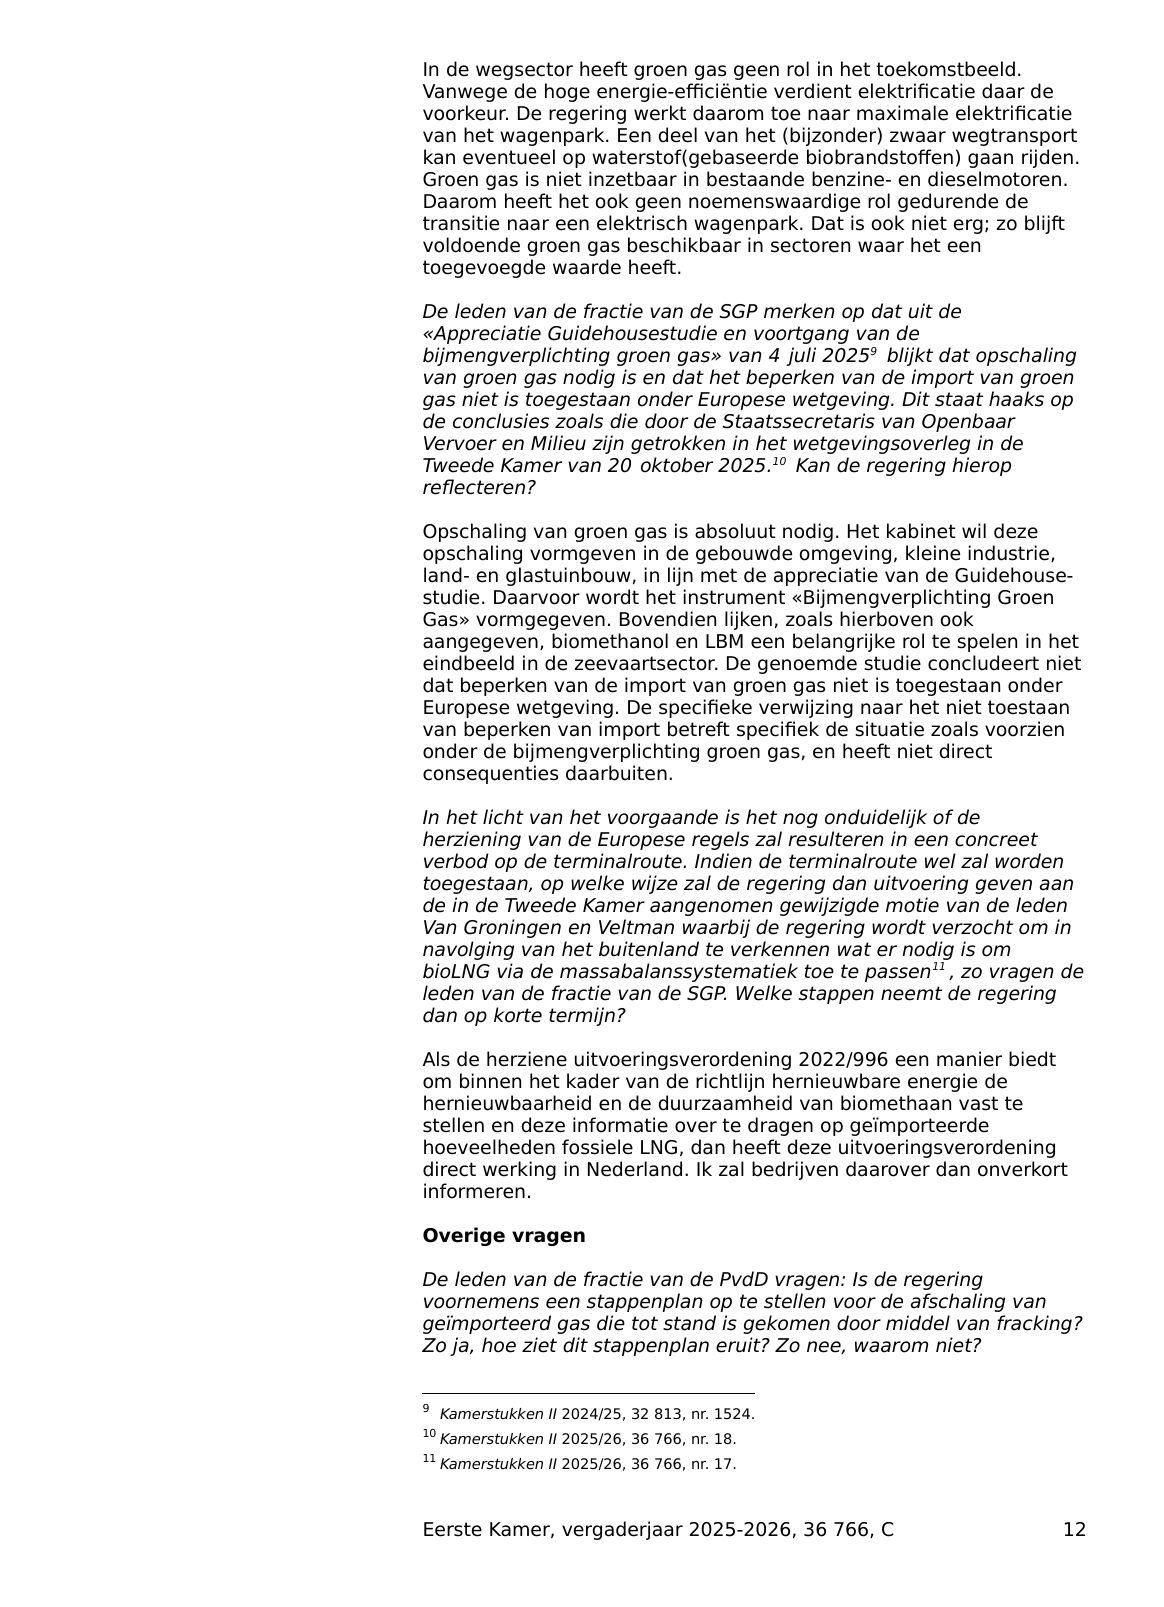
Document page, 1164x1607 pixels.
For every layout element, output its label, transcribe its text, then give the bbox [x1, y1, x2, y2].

text De leden van de fractie van de PvdD vragen: Is de regering voornemens een stappenplan op te stellen voor de afschaling van geïmporteerd gas die tot stand is gekomen door middel van fracking? Zo ja, hoe ziet dit stappenplan eruit? Zo nee, waarom niet? [422, 1269, 1087, 1357]
text In het licht van het voorgaande is het nog onduidelijk of de herziening van de Europese regels zal resulteren in een concreet verbod op de terminalroute. Indien de terminalroute wel zal worden toegestaan, op welke wijze zal de regering dan uitvoering geven aan de in de Tweede Kamer aangenomen gewijzigde motie van de leden Van Groningen en Veltman waarbij de regering wordt verzocht om in navolging van het buitenland te verkennen wat er nodig is om bioLNG via de massabalanssystematiek toe te passen, zo vragen de leden van de fractie van de SGP. Welke stappen neemt de regering dan op korte termijn? [422, 807, 1087, 1027]
subtitle Overige vragen [422, 1225, 1087, 1247]
text De leden van de fractie van de SGP merken op dat uit de «Appreciatie Guidehousestudie en voortgang van de bijmengverplichting groen gas» van 4 juli 2025 blijkt dat opschaling van groen gas nodig is en dat het beperken van de import van groen gas niet is toegestaan onder Europese wetgeving. Dit staat haaks op de conclusies zoals die door de Staatssecretaris van Openbaar Vervoer en Milieu zijn getrokken in het wetgevingsoverleg in de Tweede Kamer van 20 oktober 2025. Kan de regering hierop reflecteren? [422, 301, 1087, 499]
text Als de herziene uitvoeringsverordening 2022/996 een manier biedt om binnen het kader van de richtlijn hernieuwbare energie de hernieuwbaarheid en de duurzaamheid van biomethaan vast te stellen en deze informatie over te dragen op geïmporteerde hoeveelheden fossiele LNG, dan heeft deze uitvoeringsverordening direct werking in Nederland. Ik zal bedrijven daarover dan onverkort informeren. [422, 1049, 1087, 1203]
text Kamerstukken II 2024/25, 32 813, nr. 1524. [422, 1402, 1087, 1424]
text Opschaling van groen gas is absoluut nodig. Het kabinet wil deze opschaling vormgeven in de gebouwde omgeving, kleine industrie, land- en glastuinbouw, in lijn met de appreciatie van de Guidehouse-studie. Daarvoor wordt het instrument «Bijmengverplichting Groen Gas» vormgegeven. Bovendien lijken, zoals hierboven ook aangegeven, biomethanol en LBM een belangrijke rol te spelen in het eindbeeld in de zeevaartsector. De genoemde studie concludeert niet dat beperken van de import van groen gas niet is toegestaan onder Europese wetgeving. De specifieke verwijzing naar het niet toestaan van beperken van import betreft specifiek de situatie zoals voorzien onder de bijmengverplichting groen gas, en heeft niet direct consequenties daarbuiten. [422, 521, 1087, 785]
text In de wegsector heeft groen gas geen rol in het toekomstbeeld. Vanwege de hoge energie-efficiëntie verdient elektrificatie daar de voorkeur. De regering werkt daarom toe naar maximale elektrificatie van het wagenpark. Een deel van het (bijzonder) zwaar wegtransport kan eventueel op waterstof(gebaseerde biobrandstoffen) gaan rijden. Groen gas is niet inzetbaar in bestaande benzine- en dieselmotoren. Daarom heeft het ook geen noemenswaardige rol gedurende de transitie naar een elektrisch wagenpark. Dat is ook niet erg; zo blijft voldoende groen gas beschikbaar in sectoren waar het een toegevoegde waarde heeft. [422, 59, 1087, 279]
text Kamerstukken II 2025/26, 36 766, nr. 17. [422, 1452, 1087, 1474]
text Kamerstukken II 2025/26, 36 766, nr. 18. [422, 1427, 1087, 1449]
